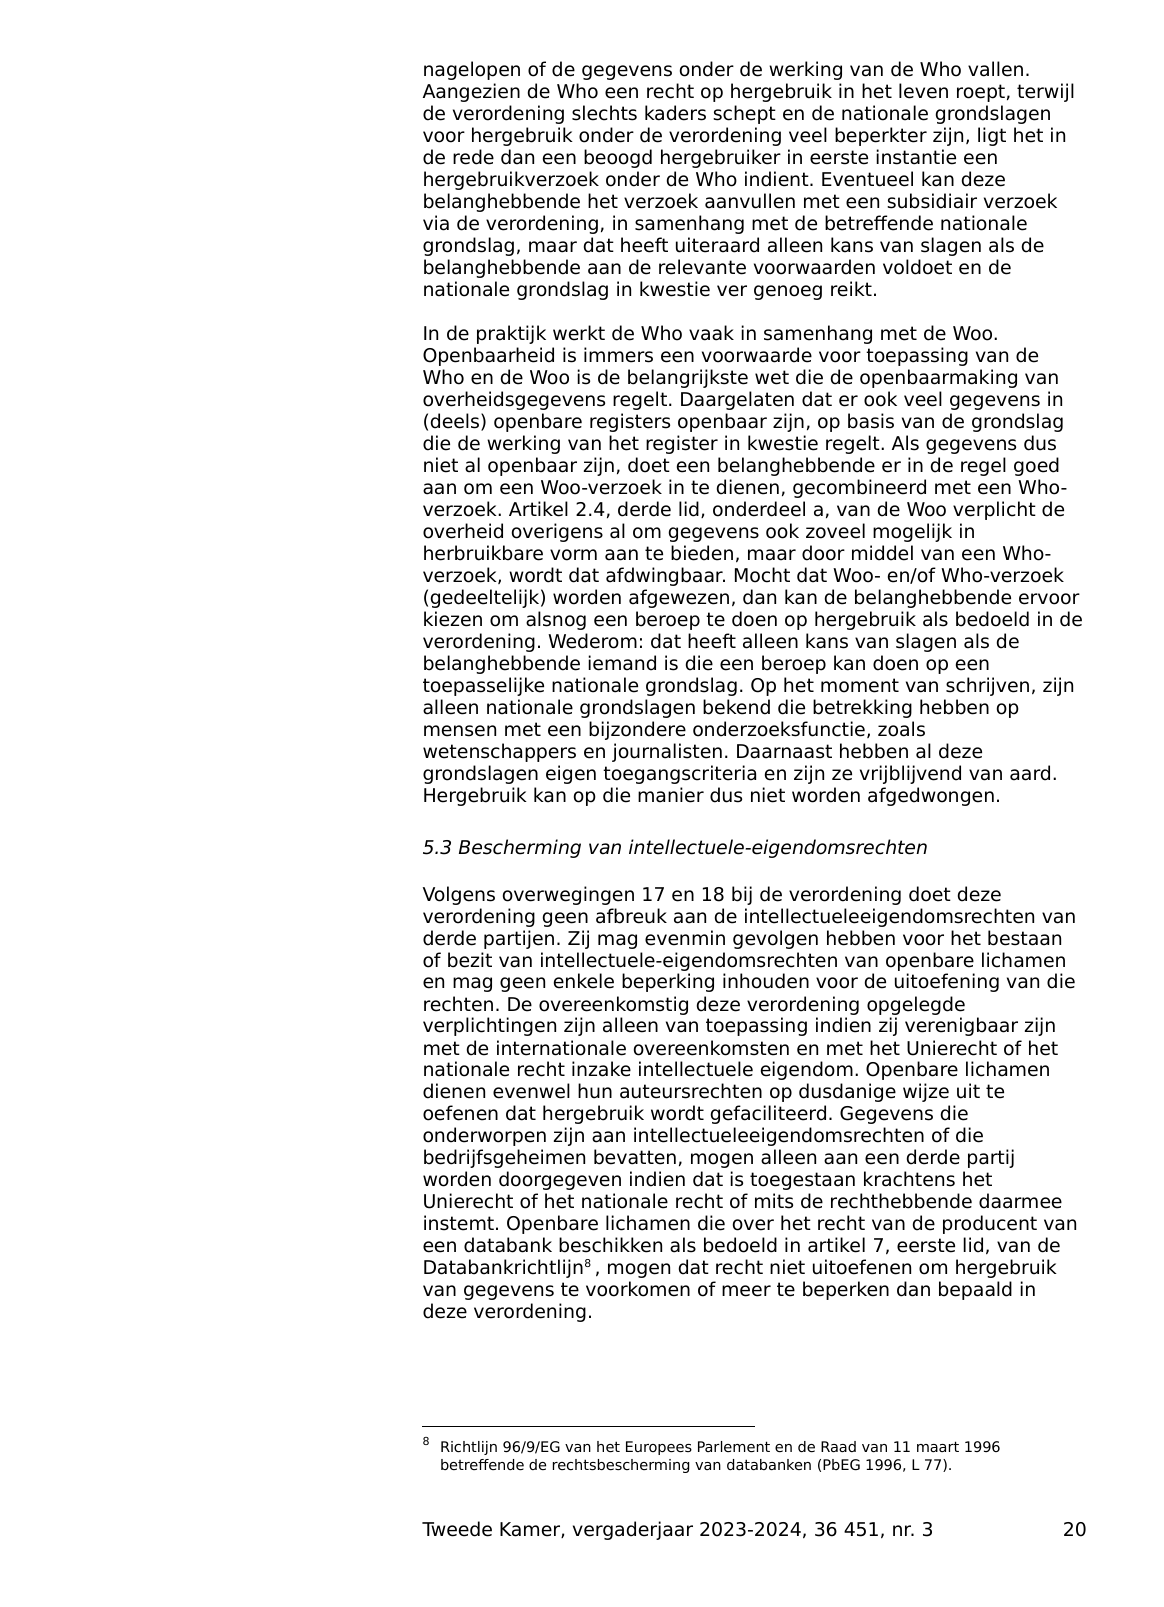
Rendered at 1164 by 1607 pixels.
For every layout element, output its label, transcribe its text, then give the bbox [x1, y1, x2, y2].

text nagelopen of de gegevens onder de werking van de Who vallen. Aangezien de Who een recht op hergebruik in het leven roept, terwijl de verordening slechts kaders schept en de nationale grondslagen voor hergebruik onder de verordening veel beperkter zijn, ligt het in de rede dan een beoogd hergebruiker in eerste instantie een hergebruikverzoek onder de Who indient. Eventueel kan deze belanghebbende het verzoek aanvullen met een subsidiair verzoek via de verordening, in samenhang met de betreffende nationale grondslag, maar dat heeft uiteraard alleen kans van slagen als de belanghebbende aan de relevante voorwaarden voldoet en de nationale grondslag in kwestie ver genoeg reikt. [422, 59, 1087, 301]
text Richtlijn 96/9/EG van het Europees Parlement en de Raad van 11 maart 1996 betreffende de rechtsbescherming van databanken (PbEG 1996, L 77). [422, 1435, 1087, 1474]
text In de praktijk werkt de Who vaak in samenhang met de Woo. Openbaarheid is immers een voorwaarde voor toepassing van de Who en de Woo is de belangrijkste wet die de openbaarmaking van overheidsgegevens regelt. Daargelaten dat er ook veel gegevens in (deels) openbare registers openbaar zijn, op basis van de grondslag die de werking van het register in kwestie regelt. Als gegevens dus niet al openbaar zijn, doet een belanghebbende er in de regel goed aan om een Woo-verzoek in te dienen, gecombineerd met een Who-verzoek. Artikel 2.4, derde lid, onderdeel a, van de Woo verplicht de overheid overigens al om gegevens ook zoveel mogelijk in herbruikbare vorm aan te bieden, maar door middel van een Who-verzoek, wordt dat afdwingbaar. Mocht dat Woo- en/of Who-verzoek (gedeeltelijk) worden afgewezen, dan kan de belanghebbende ervoor kiezen om alsnog een beroep te doen op hergebruik als bedoeld in de verordening. Wederom: dat heeft alleen kans van slagen als de belanghebbende iemand is die een beroep kan doen op een toepasselijke nationale grondslag. Op het moment van schrijven, zijn alleen nationale grondslagen bekend die betrekking hebben op mensen met een bijzondere onderzoeksfunctie, zoals wetenschappers en journalisten. Daarnaast hebben al deze grondslagen eigen toegangscriteria en zijn ze vrijblijvend van aard. Hergebruik kan op die manier dus niet worden afgedwongen. [422, 323, 1087, 807]
subtitle 5.3 Bescherming van intellectuele-eigendomsrechten [422, 837, 1087, 858]
text Volgens overwegingen 17 en 18 bij de verordening doet deze verordening geen afbreuk aan de intellectueleeigendomsrechten van derde partijen. Zij mag evenmin gevolgen hebben voor het bestaan of bezit van intellectuele-eigendomsrechten van openbare lichamen en mag geen enkele beperking inhouden voor de uitoefening van die rechten. De overeenkomstig deze verordening opgelegde verplichtingen zijn alleen van toepassing indien zij verenigbaar zijn met de internationale overeenkomsten en met het Unierecht of het nationale recht inzake intellectuele eigendom. Openbare lichamen dienen evenwel hun auteursrechten op dusdanige wijze uit te oefenen dat hergebruik wordt gefaciliteerd. Gegevens die onderworpen zijn aan intellectueleeigendomsrechten of die bedrijfsgeheimen bevatten, mogen alleen aan een derde partij worden doorgegeven indien dat is toegestaan krachtens het Unierecht of het nationale recht of mits de rechthebbende daarmee instemt. Openbare lichamen die over het recht van de producent van een databank beschikken als bedoeld in artikel 7, eerste lid, van de Databankrichtlijn, mogen dat recht niet uitoefenen om hergebruik van gegevens te voorkomen of meer te beperken dan bepaald in deze verordening. [422, 883, 1087, 1323]
